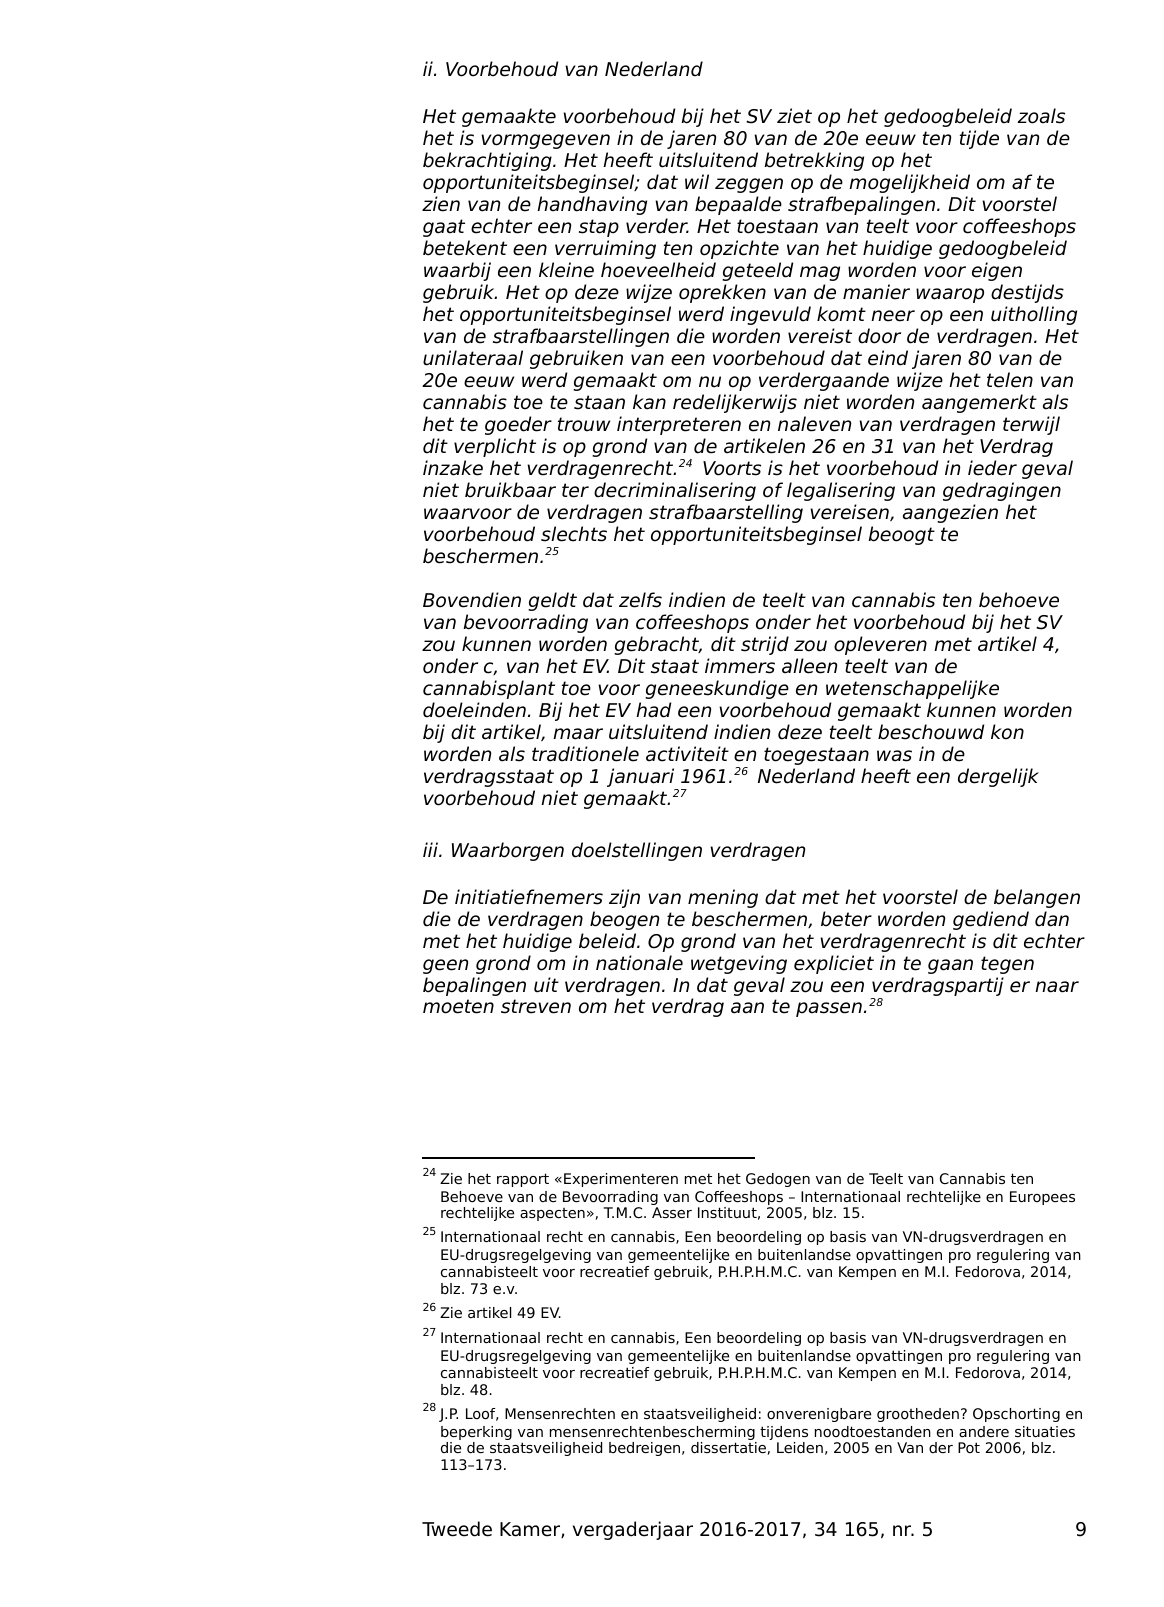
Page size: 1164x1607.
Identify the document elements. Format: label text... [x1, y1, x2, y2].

text Internationaal recht en cannabis, Een beoordeling op basis van VN-drugsverdragen en EU-drugsregelgeving van gemeentelijke en buitenlandse opvattingen pro regulering van cannabisteelt voor recreatief gebruik, P.H.P.H.M.C. van Kempen en M.I. Fedorova, 2014, blz. 73 e.v. [422, 1225, 1087, 1298]
text Bovendien geldt dat zelfs indien de teelt van cannabis ten behoeve van bevoorrading van coffeeshops onder het voorbehoud bij het SV zou kunnen worden gebracht, dit strijd zou opleveren met artikel 4, onder c, van het EV. Dit staat immers alleen teelt van de cannabisplant toe voor geneeskundige en wetenschappelijke doeleinden. Bij het EV had een voorbehoud gemaakt kunnen worden bij dit artikel, maar uitsluitend indien deze teelt beschouwd kon worden als traditionele activiteit en toegestaan was in de verdragsstaat op 1 januari 1961. Nederland heeft een dergelijk voorbehoud niet gemaakt. [422, 590, 1087, 809]
text Het gemaakte voorbehoud bij het SV ziet op het gedoogbeleid zoals het is vormgegeven in de jaren 80 van de 20e eeuw ten tijde van de bekrachtiging. Het heeft uitsluitend betrekking op het opportuniteitsbeginsel; dat wil zeggen op de mogelijkheid om af te zien van de handhaving van bepaalde strafbepalingen. Dit voorstel gaat echter een stap verder. Het toestaan van teelt voor coffeeshops betekent een verruiming ten opzichte van het huidige gedoogbeleid waarbij een kleine hoeveelheid geteeld mag worden voor eigen gebruik. Het op deze wijze oprekken van de manier waarop destijds het opportuniteitsbeginsel werd ingevuld komt neer op een uitholling van de strafbaarstellingen die worden vereist door de verdragen. Het unilateraal gebruiken van een voorbehoud dat eind jaren 80 van de 20e eeuw werd gemaakt om nu op verdergaande wijze het telen van cannabis toe te staan kan redelijkerwijs niet worden aangemerkt als het te goeder trouw interpreteren en naleven van verdragen terwijl dit verplicht is op grond van de artikelen 26 en 31 van het Verdrag inzake het verdragenrecht. Voorts is het voorbehoud in ieder geval niet bruikbaar ter decriminalisering of legalisering van gedragingen waarvoor de verdragen strafbaarstelling vereisen, aangezien het voorbehoud slechts het opportuniteitsbeginsel beoogt te beschermen. [422, 106, 1087, 568]
text Zie artikel 49 EV. [422, 1301, 1087, 1323]
text Zie het rapport «Experimenteren met het Gedogen van de Teelt van Cannabis ten Behoeve van de Bevoorrading van Coffeeshops – Internationaal rechtelijke en Europees rechtelijke aspecten», T.M.C. Asser Instituut, 2005, blz. 15. [422, 1167, 1087, 1222]
subtitle iii. Waarborgen doelstellingen verdragen [422, 839, 1087, 862]
text De initiatiefnemers zijn van mening dat met het voorstel de belangen die de verdragen beogen te beschermen, beter worden gediend dan met het huidige beleid. Op grond van het verdragenrecht is dit echter geen grond om in nationale wetgeving expliciet in te gaan tegen bepalingen uit verdragen. In dat geval zou een verdragspartij er naar moeten streven om het verdrag aan te passen. [422, 887, 1087, 1018]
text J.P. Loof, Mensenrechten en staatsveiligheid: onverenigbare grootheden? Opschorting en beperking van mensenrechtenbescherming tijdens noodtoestanden en andere situaties die de staatsveiligheid bedreigen, dissertatie, Leiden, 2005 en Van der Pot 2006, blz. 113–173. [422, 1402, 1087, 1474]
text Internationaal recht en cannabis, Een beoordeling op basis van VN-drugsverdragen en EU-drugsregelgeving van gemeentelijke en buitenlandse opvattingen pro regulering van cannabisteelt voor recreatief gebruik, P.H.P.H.M.C. van Kempen en M.I. Fedorova, 2014, blz. 48. [422, 1326, 1087, 1399]
subtitle ii. Voorbehoud van Nederland [422, 59, 1087, 81]
